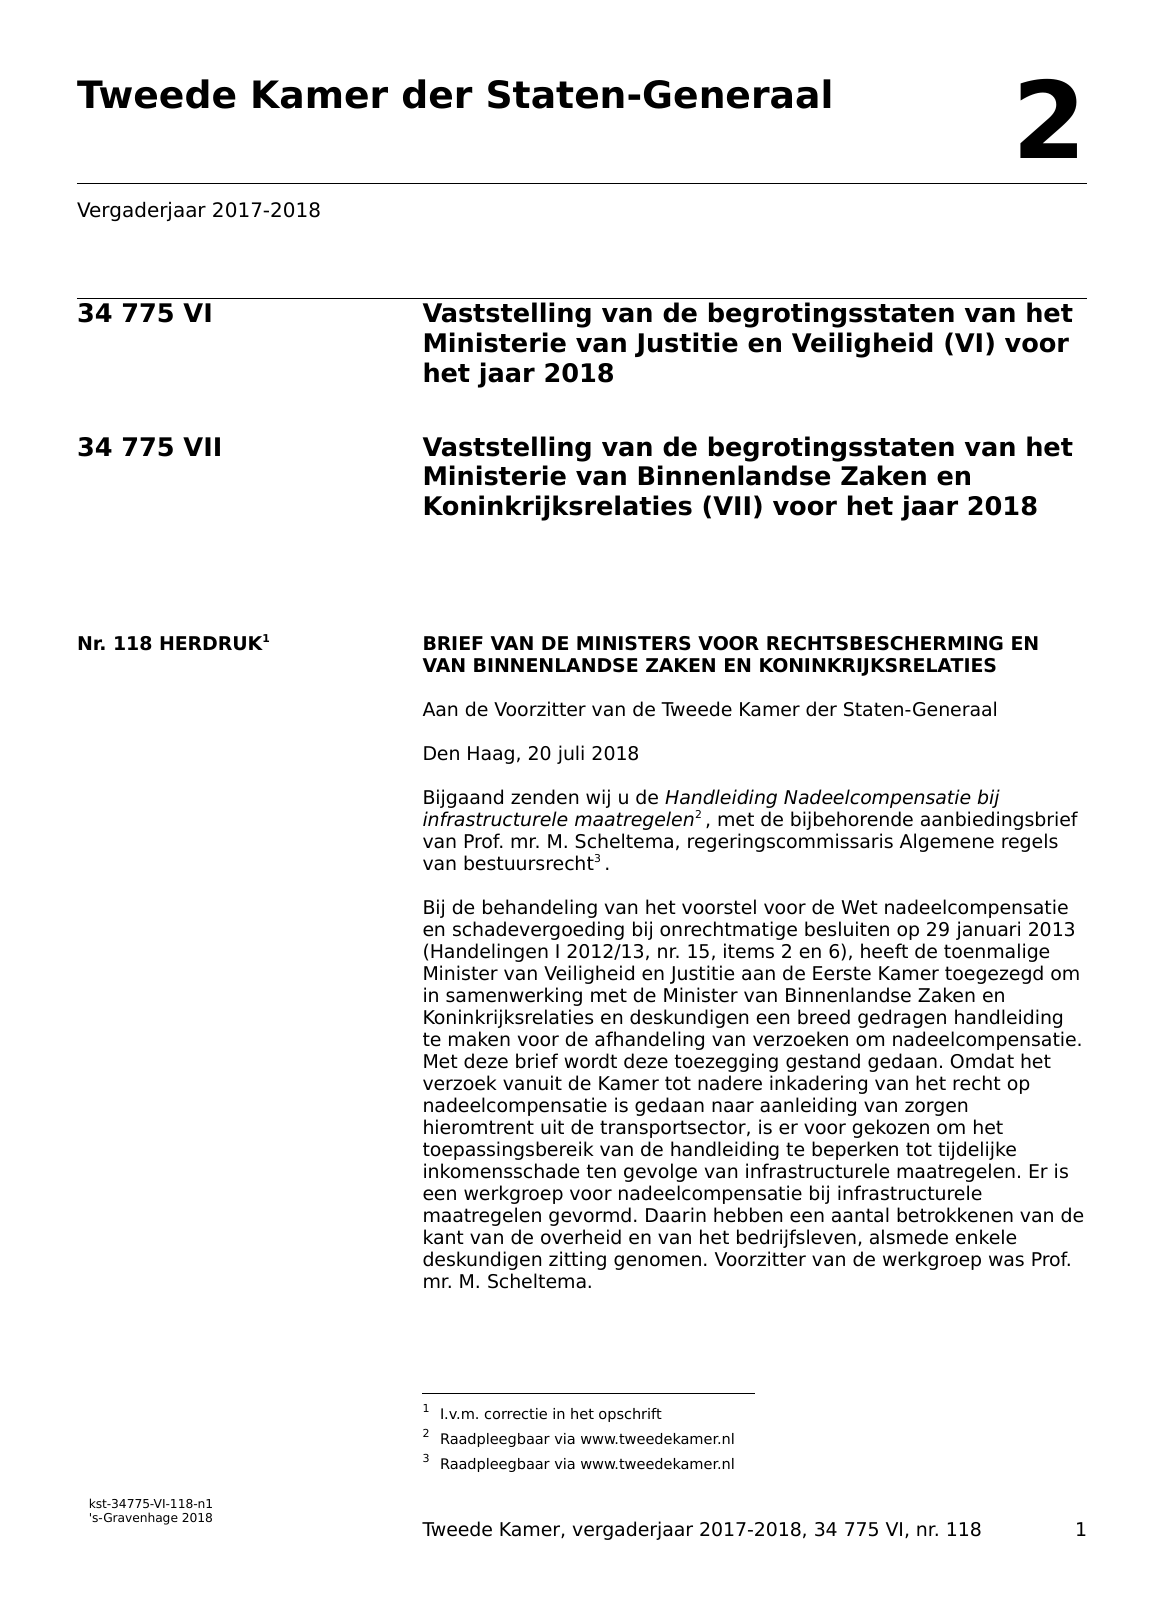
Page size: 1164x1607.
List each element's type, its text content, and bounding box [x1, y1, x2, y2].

text I.v.m. correctie in het opschrift [422, 1402, 1087, 1424]
subtitle 34 775 VII Vaststelling van de begrotingsstaten van het Ministerie van Binnenlandse Zaken en Koninkrijksrelaties (VII) voor het jaar 2018 [77, 432, 1087, 521]
table_header Tweede Kamer der Staten-Generaal [77, 59, 886, 183]
table_header 2 [886, 59, 1087, 183]
text 's-Gravenhage 2018 [88, 1511, 323, 1525]
text Raadpleegbaar via www.tweedekamer.nl [422, 1452, 1087, 1474]
subtitle Nr. 118 HERDRUK BRIEF VAN DE MINISTERS VOOR RECHTSBESCHERMING EN VAN BINNENLANDSE ZAKEN EN KONINKRIJKSRELATIES [77, 632, 1087, 676]
subtitle 34 775 VI Vaststelling van de begrotingsstaten van het Ministerie van Justitie en Veiligheid (VI) voor het jaar 2018 [77, 299, 1087, 388]
text Bij de behandeling van het voorstel voor de Wet nadeelcompensatie en schadevergoeding bij onrechtmatige besluiten op 29 januari 2013 (Handelingen I 2012/13, nr. 15, items 2 en 6), heeft de toenmalige Minister van Veiligheid en Justitie aan de Eerste Kamer toegezegd om in samenwerking met de Minister van Binnenlandse Zaken en Koninkrijksrelaties en deskundigen een breed gedragen handleiding te maken voor de afhandeling van verzoeken om nadeelcompensatie. Met deze brief wordt deze toezegging gestand gedaan. Omdat het verzoek vanuit de Kamer tot nadere inkadering van het recht op nadeelcompensatie is gedaan naar aanleiding van zorgen hieromtrent uit de transportsector, is er voor gekozen om het toepassingsbereik van de handleiding te beperken tot tijdelijke inkomensschade ten gevolge van infrastructurele maatregelen. Er is een werkgroep voor nadeelcompensatie bij infrastructurele maatregelen gevormd. Daarin hebben een aantal betrokkenen van de kant van de overheid en van het bedrijfsleven, alsmede enkele deskundigen zitting genomen. Voorzitter van de werkgroep was Prof. mr. M. Scheltema. [422, 897, 1087, 1293]
text kst-34775-VI-118-n1 [88, 1497, 323, 1511]
text Aan de Voorzitter van de Tweede Kamer der Staten-Generaal [422, 699, 1087, 721]
text Den Haag, 20 juli 2018 [422, 743, 1087, 765]
text Raadpleegbaar via www.tweedekamer.nl [422, 1427, 1087, 1449]
text Bijgaand zenden wij u de Handleiding Nadeelcompensatie bij infrastructurele maatregelen, met de bijbehorende aanbiedingsbrief van Prof. mr. M. Scheltema, regeringscommissaris Algemene regels van bestuursrecht. [422, 787, 1087, 875]
table_cell Vergaderjaar 2017-2018 [77, 184, 1087, 298]
